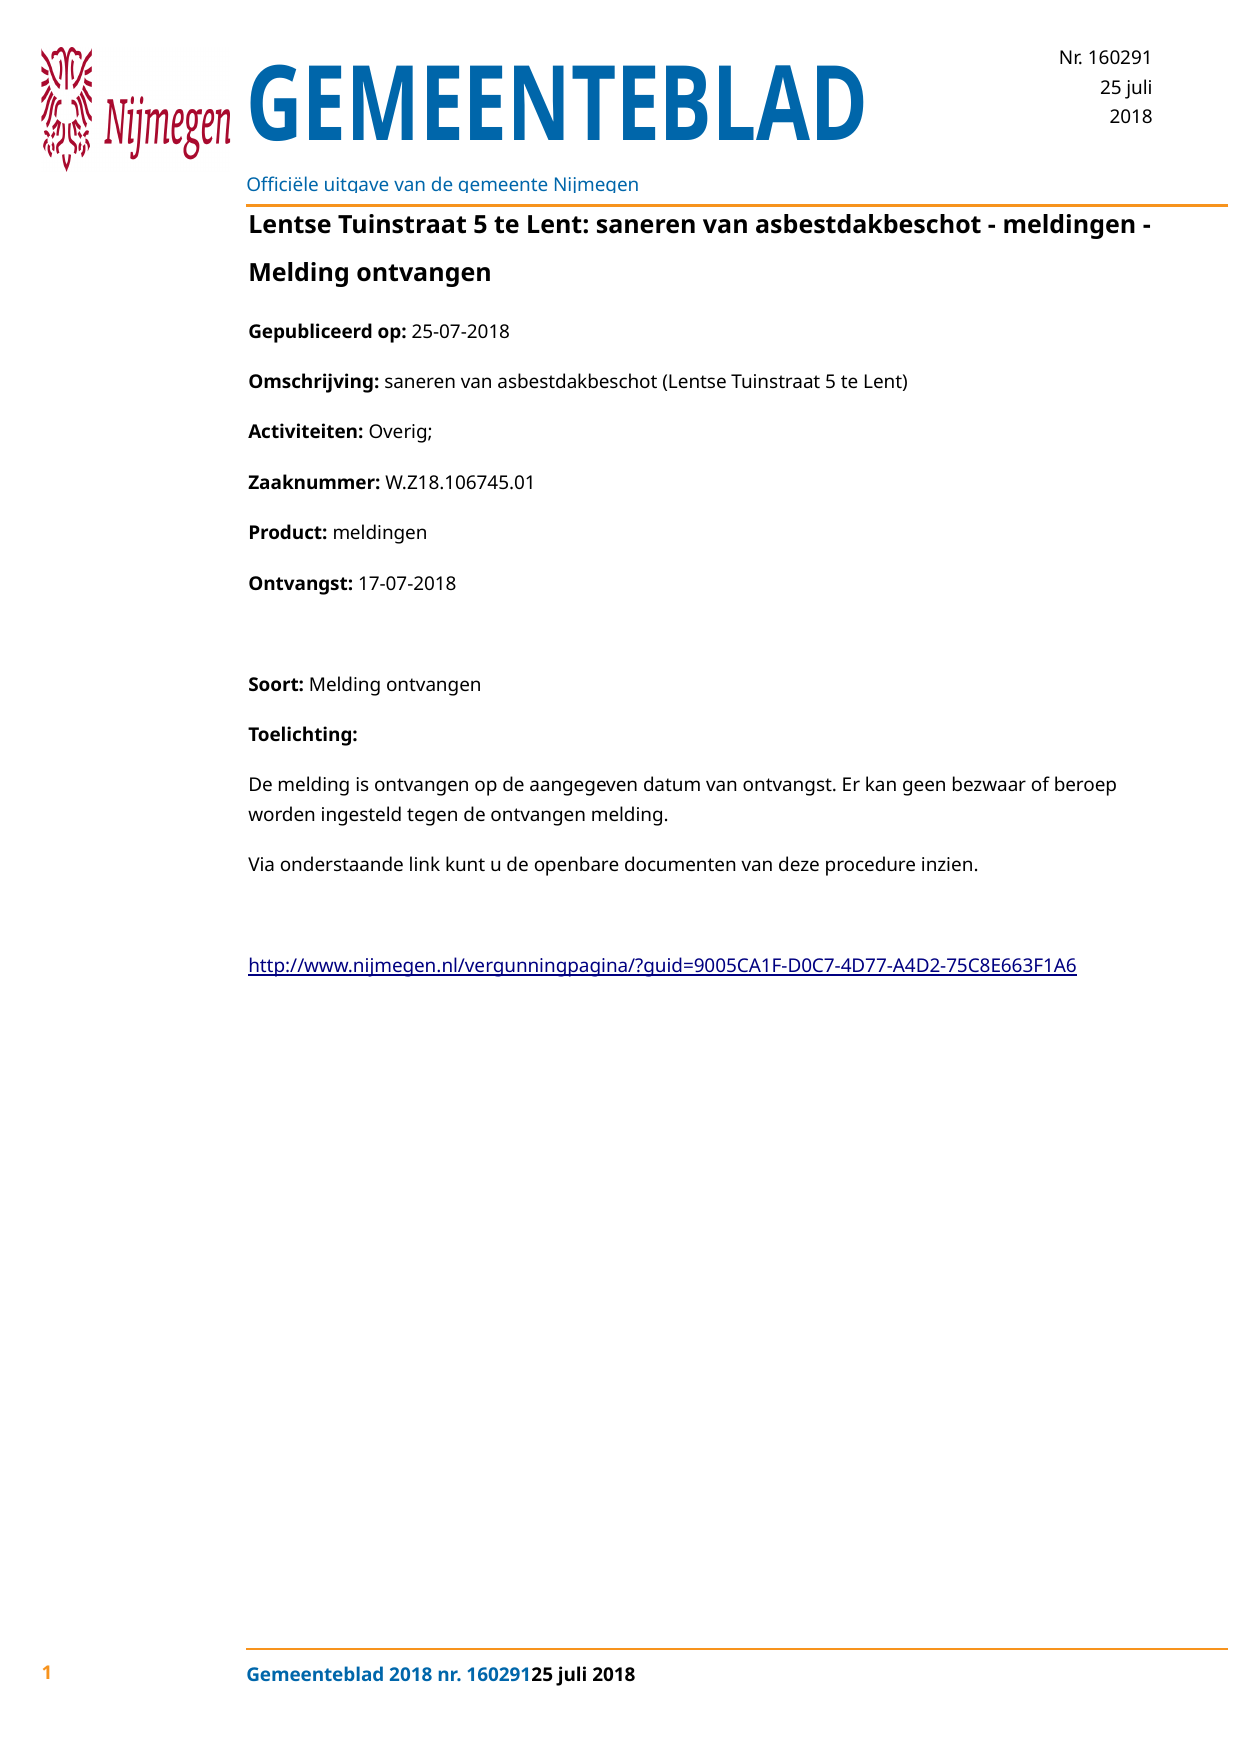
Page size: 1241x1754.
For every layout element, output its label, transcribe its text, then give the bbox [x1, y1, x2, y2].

text Gepubliceerd op: 25-07-2018 [248, 318, 1152, 344]
text De melding is ontvangen op de aangegeven datum van ontvangst. Er kan geen bezwaar of beroep worden ingesteld tegen de ontvangen melding. [248, 772, 1152, 827]
text Activiteiten: Overig; [248, 419, 1152, 444]
text Ontvangst: 17-07-2018 [248, 570, 1152, 596]
text Soort: Melding ontvangen [248, 671, 1152, 697]
text Product: meldingen [248, 519, 1152, 545]
picture [41, 47, 231, 172]
text Lentse Tuinstraat 5 te Lent: saneren van asbestdakbeschot - meldingen - Melding ontvangen [248, 207, 1152, 288]
text http://www.nijmegen.nl/vergunningpagina/?guid=9005CA1F-D0C7-4D77-A4D2-75C8E663F1A6 [248, 952, 1152, 978]
text Toelichting: [248, 721, 1152, 747]
text Zaaknummer: W.Z18.106745.01 [248, 469, 1152, 495]
text Omschrijving: saneren van asbestdakbeschot (Lentse Tuinstraat 5 te Lent) [248, 368, 1152, 394]
text Via onderstaande link kunt u de openbare documenten van deze procedure inzien. [248, 852, 1152, 877]
